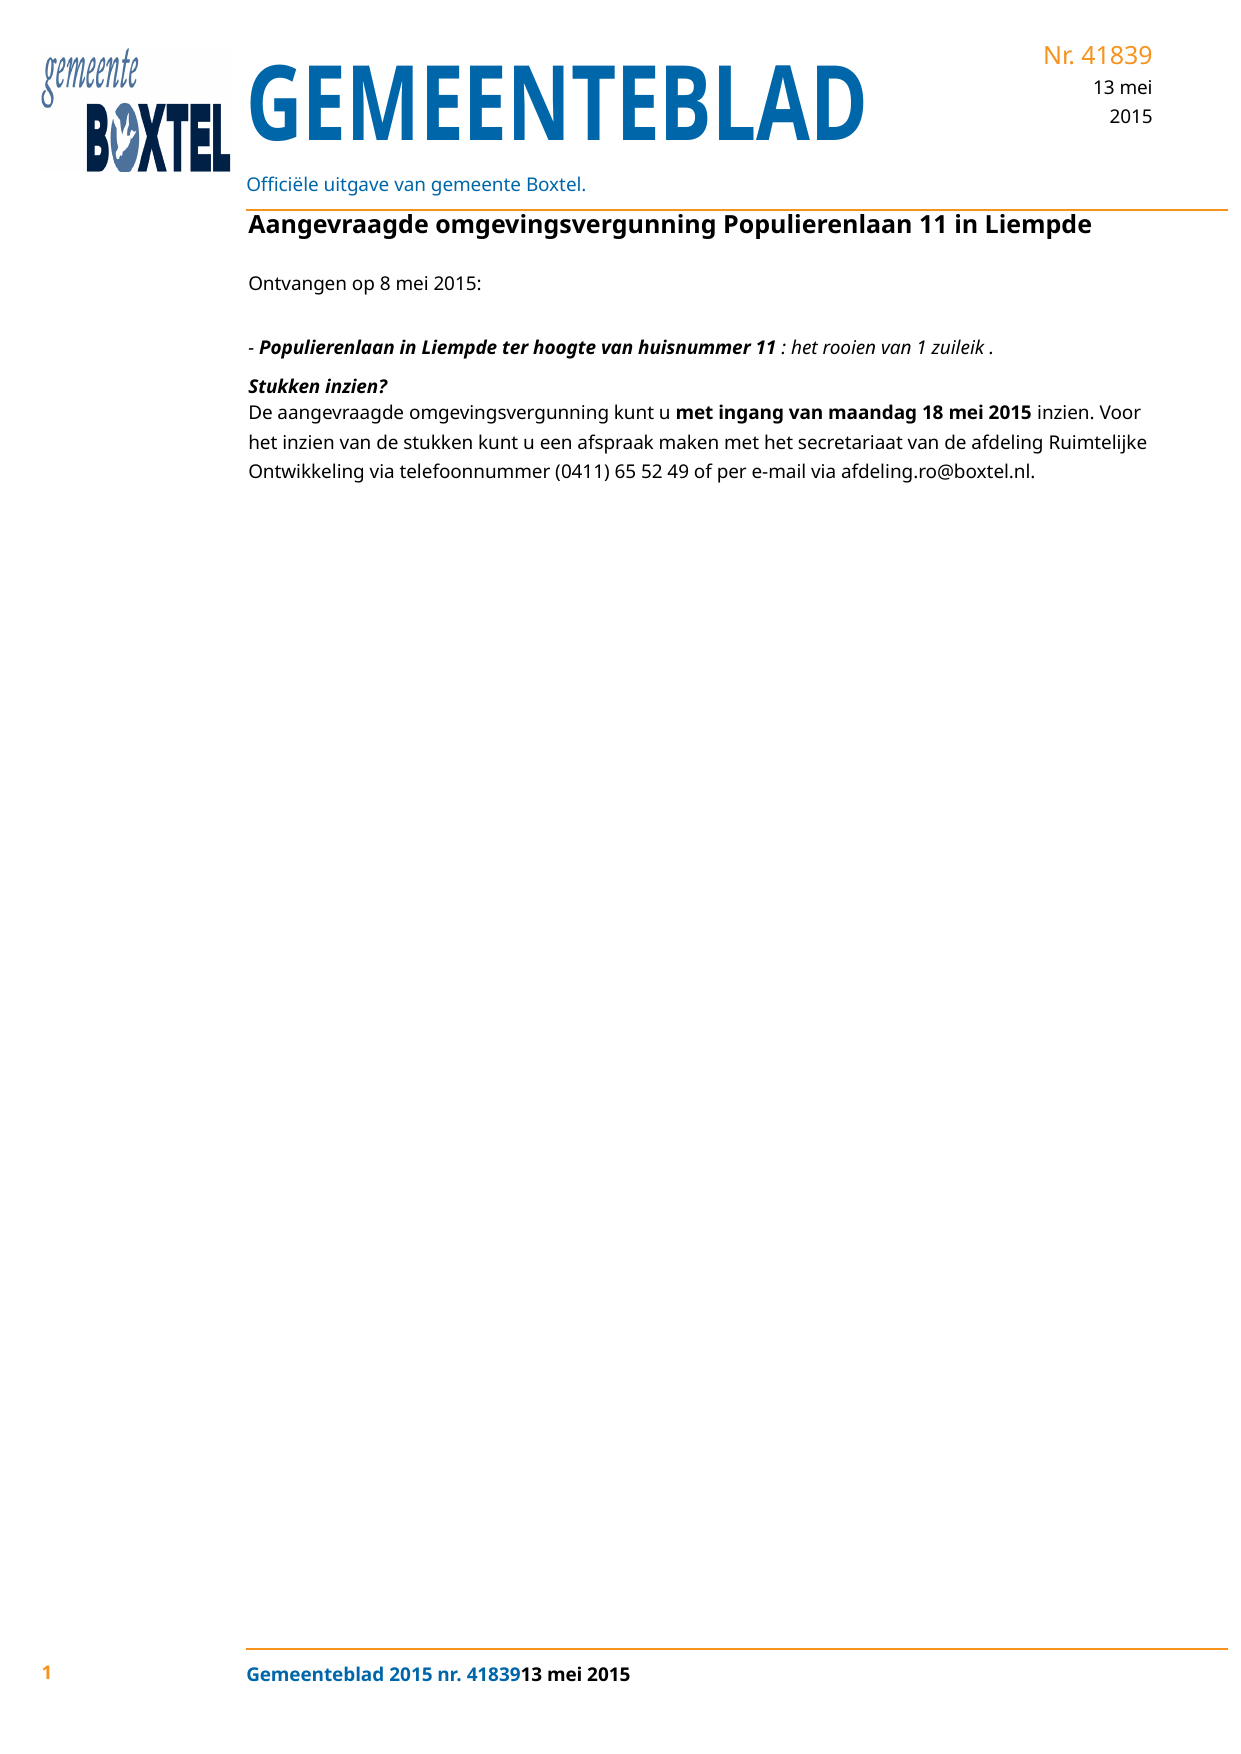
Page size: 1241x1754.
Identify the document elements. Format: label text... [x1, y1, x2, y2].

picture [41, 47, 231, 172]
text Stukken inzien? [248, 373, 1152, 399]
text De aangevraagde omgevingsvergunning kunt u met ingang van maandag 18 mei 2015 inzien. Voor het inzien van de stukken kunt u een afspraak maken met het secretariaat van de afdeling Ruimtelijke Ontwikkeling via telefoonnummer (0411) 65 52 49 of per e-mail via afdeling.ro@boxtel.nl. [248, 399, 1152, 484]
text Aangevraagde omgevingsvergunning Populierenlaan 11 in Liempde [248, 211, 1152, 241]
text - Populierenlaan in Liempde ter hoogte van huisnummer 11 : het rooien van 1 zuileik . [248, 334, 1152, 360]
text Ontvangen op 8 mei 2015: [248, 270, 1152, 296]
